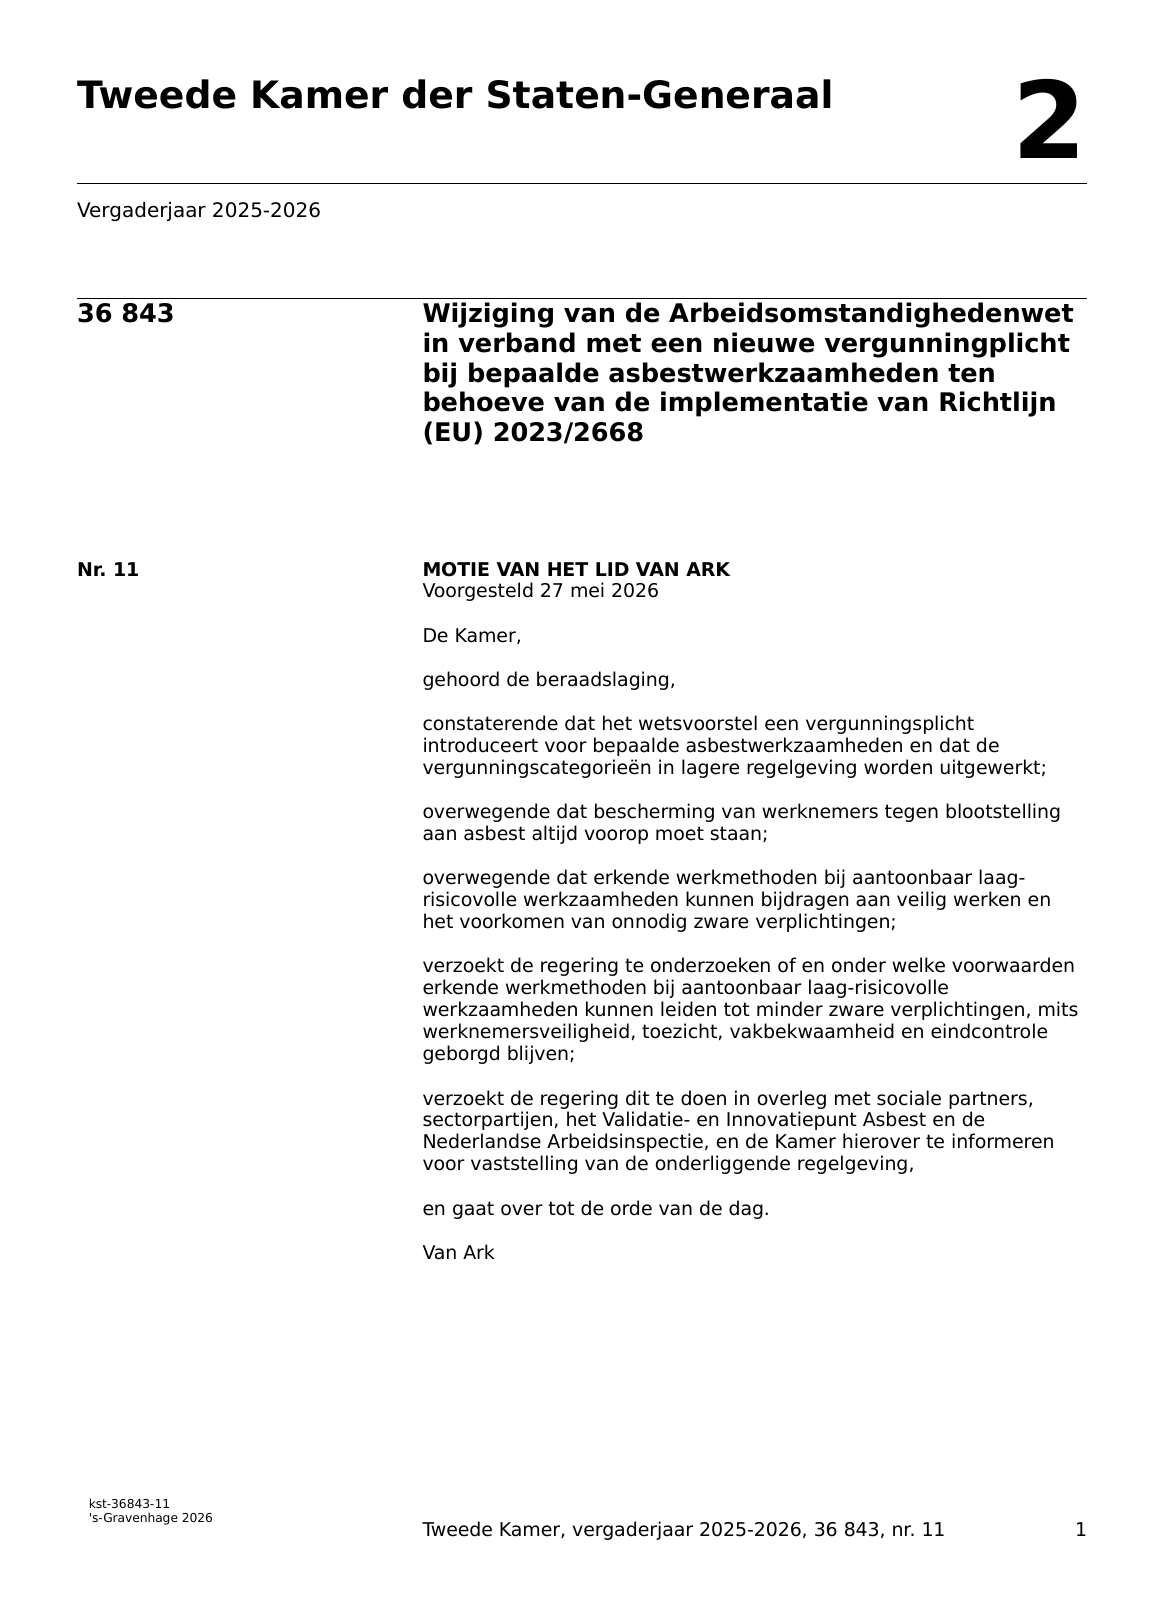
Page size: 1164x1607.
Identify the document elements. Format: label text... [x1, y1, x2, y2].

subtitle 36 843 Wijziging van de Arbeidsomstandighedenwet in verband met een nieuwe vergunningplicht bij bepaalde asbestwerkzaamheden ten behoeve van de implementatie van Richtlijn (EU) 2023/2668 [77, 299, 1087, 447]
subtitle Nr. 11 MOTIE VAN HET LID VAN ARK [77, 558, 1087, 580]
text 's-Gravenhage 2026 [88, 1511, 323, 1525]
table_header Tweede Kamer der Staten-Generaal [77, 59, 886, 183]
text Van Ark [422, 1242, 1087, 1264]
text kst-36843-11 [88, 1497, 323, 1511]
text overwegende dat erkende werkmethoden bij aantoonbaar laag-risicovolle werkzaamheden kunnen bijdragen aan veilig werken en het voorkomen van onnodig zware verplichtingen; [422, 867, 1087, 933]
text en gaat over tot de orde van de dag. [422, 1197, 1087, 1219]
text gehoord de beraadslaging, [422, 669, 1087, 691]
text verzoekt de regering dit te doen in overleg met sociale partners, sectorpartijen, het Validatie- en Innovatiepunt Asbest en de Nederlandse Arbeidsinspectie, en de Kamer hierover te informeren voor vaststelling van de onderliggende regelgeving, [422, 1087, 1087, 1175]
table_cell Vergaderjaar 2025-2026 [77, 184, 1087, 298]
text verzoekt de regering te onderzoeken of en onder welke voorwaarden erkende werkmethoden bij aantoonbaar laag-risicovolle werkzaamheden kunnen leiden tot minder zware verplichtingen, mits werknemersveiligheid, toezicht, vakbekwaamheid en eindcontrole geborgd blijven; [422, 955, 1087, 1065]
text constaterende dat het wetsvoorstel een vergunningsplicht introduceert voor bepaalde asbestwerkzaamheden en dat de vergunningscategorieën in lagere regelgeving worden uitgewerkt; [422, 713, 1087, 779]
table_header 2 [886, 59, 1087, 183]
text Voorgesteld 27 mei 2026 [422, 580, 1087, 602]
text overwegende dat bescherming van werknemers tegen blootstelling aan asbest altijd voorop moet staan; [422, 801, 1087, 845]
text De Kamer, [422, 624, 1087, 647]
